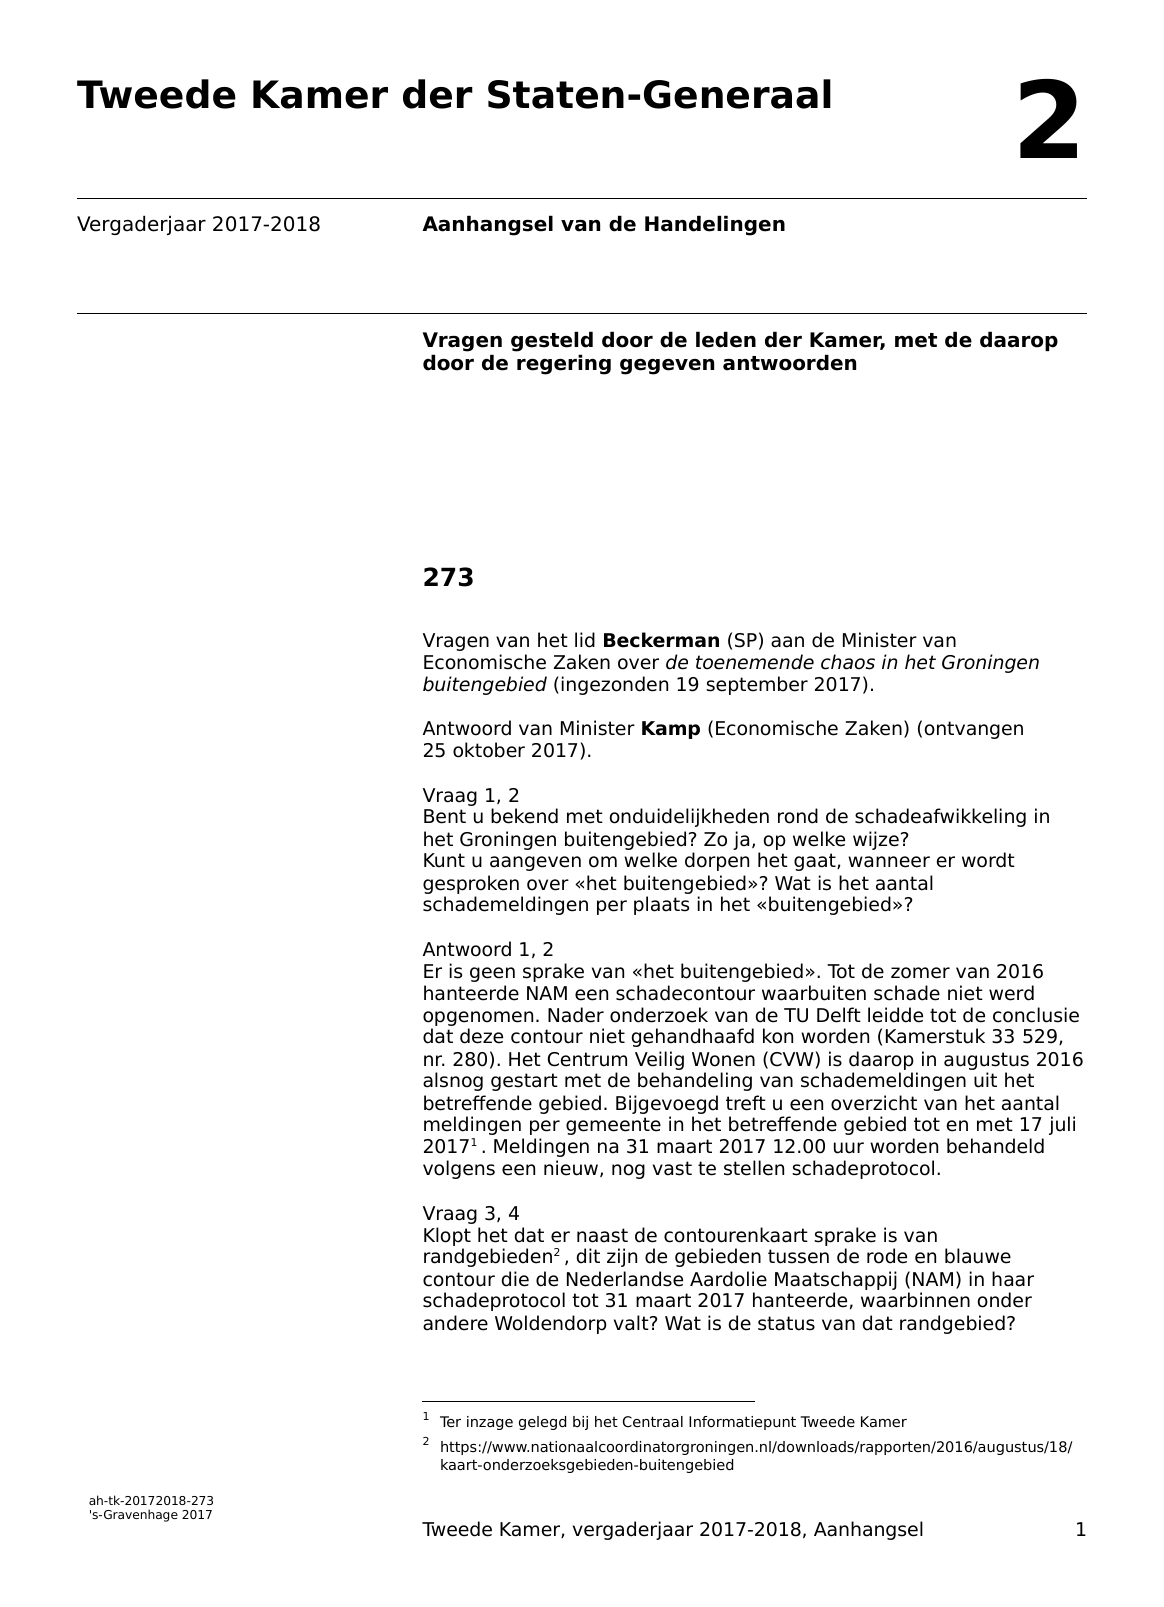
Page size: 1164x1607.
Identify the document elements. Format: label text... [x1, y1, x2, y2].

table_cell [77, 314, 422, 375]
table_header 2 [886, 59, 1087, 198]
text Vraag 3, 4 [422, 1202, 1087, 1224]
text Ter inzage gelegd bij het Centraal Informatiepunt Tweede Kamer [422, 1410, 1087, 1432]
table_cell Vergaderjaar 2017-2018 [77, 199, 422, 313]
text https://www.nationaalcoordinatorgroningen.nl/downloads/rapporten/2016/augustus/18/kaart-onderzoeksgebieden-buitengebied [422, 1435, 1087, 1474]
text Kunt u aangeven om welke dorpen het gaat, wanneer er wordt gesproken over «het buitengebied»? Wat is het aantal schademeldingen per plaats in het «buitengebied»? [422, 850, 1087, 916]
text Vragen van het lid Beckerman (SP) aan de Minister van Economische Zaken over de toenemende chaos in het Groningen buitengebied (ingezonden 19 september 2017). [422, 630, 1087, 696]
text Vraag 1, 2 [422, 784, 1087, 806]
text Bent u bekend met onduidelijkheden rond de schadeafwikkeling in het Groningen buitengebied? Zo ja, op welke wijze? [422, 806, 1087, 850]
text Antwoord 1, 2 [422, 938, 1087, 961]
text Antwoord van Minister Kamp (Economische Zaken) (ontvangen 25 oktober 2017). [422, 718, 1087, 762]
text ah-tk-20172018-273 [88, 1494, 323, 1508]
table_header Tweede Kamer der Staten-Generaal [77, 59, 886, 198]
text Er is geen sprake van «het buitengebied». Tot de zomer van 2016 hanteerde NAM een schadecontour waarbuiten schade niet werd opgenomen. Nader onderzoek van de TU Delft leidde tot de conclusie dat deze contour niet gehandhaafd kon worden (Kamerstuk 33 529, nr. 280). Het Centrum Veilig Wonen (CVW) is daarop in augustus 2016 alsnog gestart met de behandeling van schademeldingen uit het betreffende gebied. Bijgevoegd treft u een overzicht van het aantal meldingen per gemeente in het betreffende gebied tot en met 17 juli 2017. Meldingen na 31 maart 2017 12.00 uur worden behandeld volgens een nieuw, nog vast te stellen schadeprotocol. [422, 961, 1087, 1180]
text Klopt het dat er naast de contourenkaart sprake is van randgebieden, dit zijn de gebieden tussen de rode en blauwe contour die de Nederlandse Aardolie Maatschappij (NAM) in haar schadeprotocol tot 31 maart 2017 hanteerde, waarbinnen onder andere Woldendorp valt? Wat is de status van dat randgebied? [422, 1224, 1087, 1334]
text 273 [422, 563, 1087, 592]
text 's-Gravenhage 2017 [88, 1508, 323, 1522]
table_cell Vragen gesteld door de leden der Kamer, met de daarop door de regering gegeven antwoorden [422, 314, 1087, 375]
table_cell Aanhangsel van de Handelingen [422, 199, 1087, 313]
